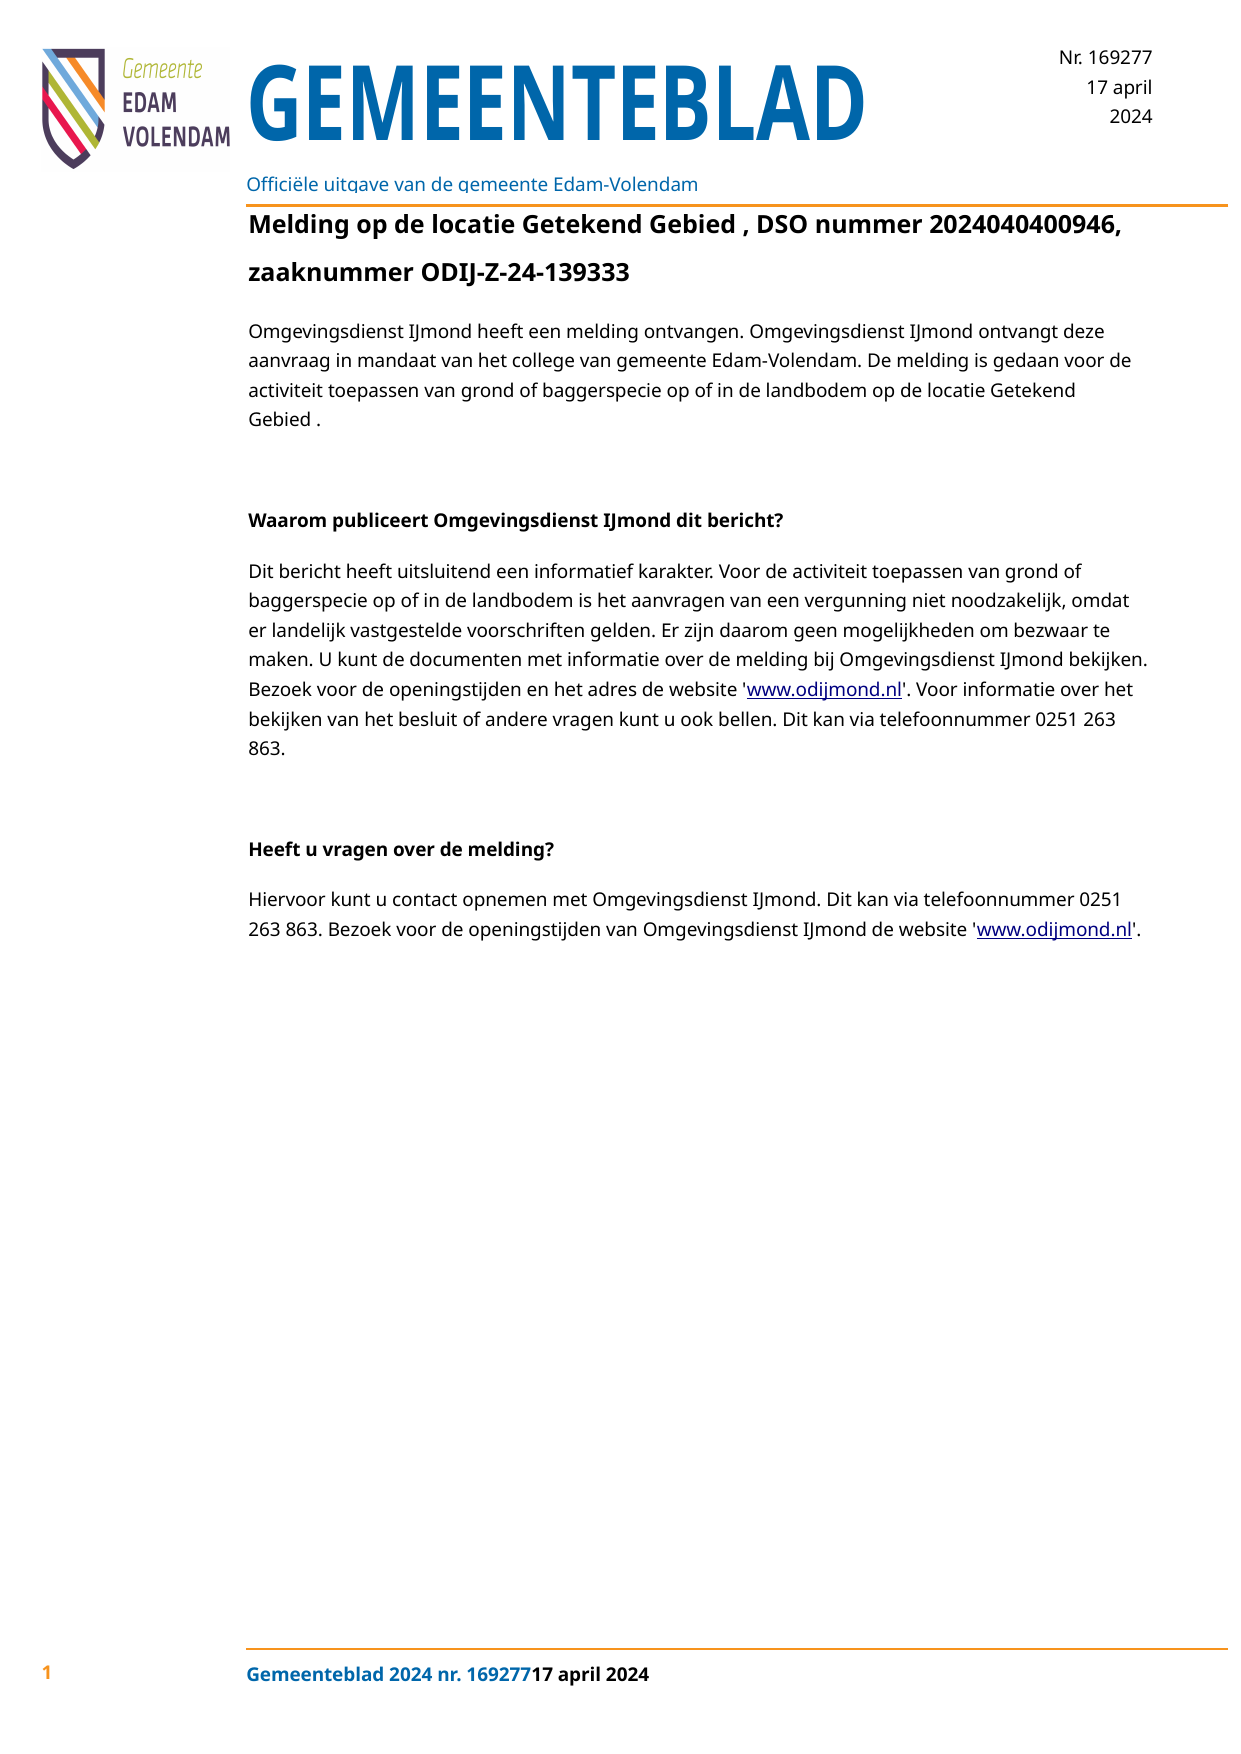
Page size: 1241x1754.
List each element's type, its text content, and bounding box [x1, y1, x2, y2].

text Heeft u vragen over de melding? [248, 836, 1152, 862]
text Omgevingsdienst IJmond heeft een melding ontvangen. Omgevingsdienst IJmond ontvangt deze aanvraag in mandaat van het college van gemeente Edam-Volendam. De melding is gedaan voor de activiteit toepassen van grond of baggerspecie op of in de landbodem op de locatie Getekend Gebied . [248, 318, 1152, 432]
text Dit bericht heeft uitsluitend een informatief karakter. Voor de activiteit toepassen van grond of baggerspecie op of in de landbodem is het aanvragen van een vergunning niet noodzakelijk, omdat er landelijk vastgestelde voorschriften gelden. Er zijn daarom geen mogelijkheden om bezwaar te maken. U kunt de documenten met informatie over de melding bij Omgevingsdienst IJmond bekijken. Bezoek voor de openingstijden en het adres de website 'www.odijmond.nl'. Voor informatie over het bekijken van het besluit of andere vragen kunt u ook bellen. Dit kan via telefoonnummer 0251 263 863. [248, 558, 1152, 761]
text Melding op de locatie Getekend Gebied , DSO nummer 2024040400946, zaaknummer ODIJ-Z-24-139333 [248, 207, 1152, 288]
picture [41, 47, 231, 172]
text Hiervoor kunt u contact opnemen met Omgevingsdienst IJmond. Dit kan via telefoonnummer 0251 263 863. Bezoek voor de openingstijden van Omgevingsdienst IJmond de website 'www.odijmond.nl'. [248, 887, 1152, 942]
text Waarom publiceert Omgevingsdienst IJmond dit bericht? [248, 507, 1152, 533]
